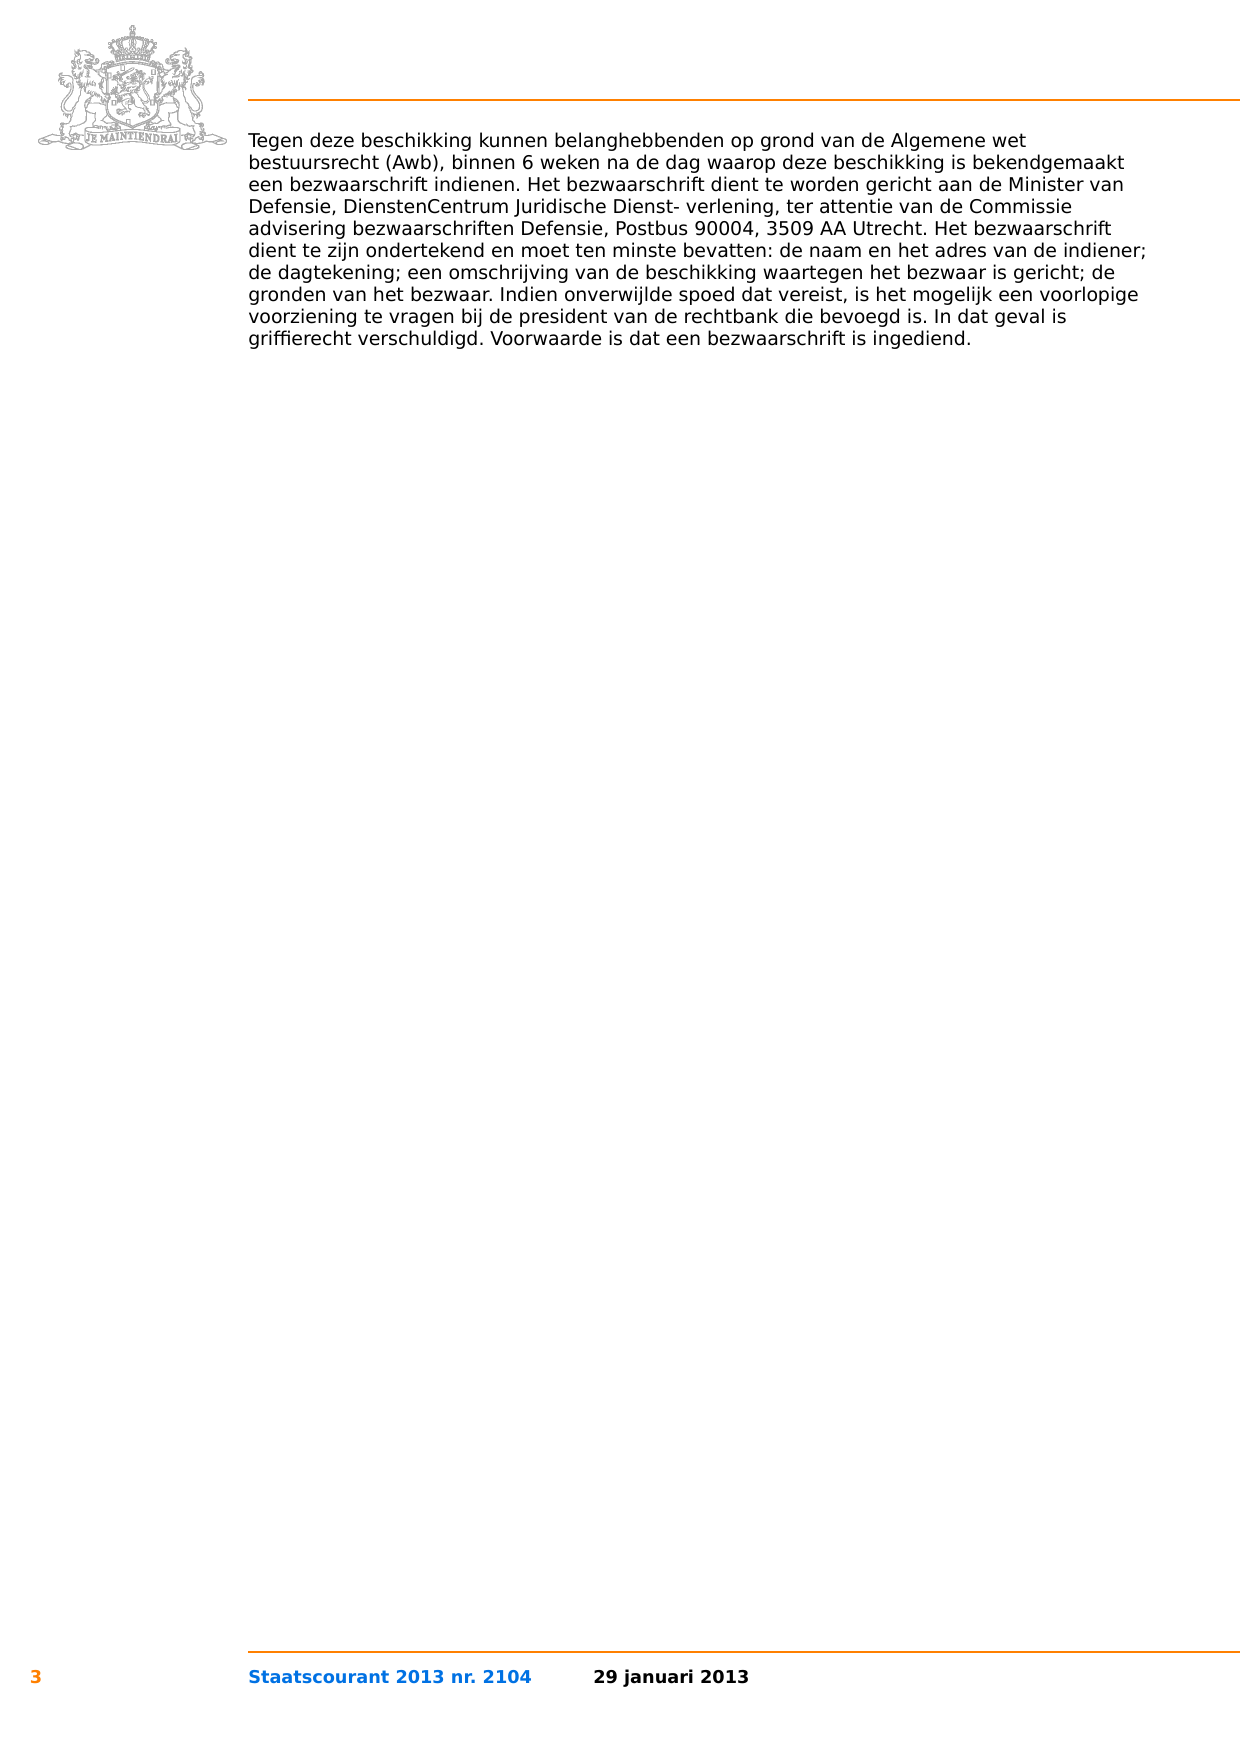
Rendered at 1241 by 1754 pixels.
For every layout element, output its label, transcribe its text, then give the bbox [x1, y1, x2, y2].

picture [38, 25, 227, 150]
text Tegen deze beschikking kunnen belanghebbenden op grond van de Algemene wet bestuursrecht (Awb), binnen 6 weken na de dag waarop deze beschikking is bekendgemaakt een bezwaarschrift indienen. Het bezwaarschrift dient te worden gericht aan de Minister van Defensie, DienstenCentrum Juridische Dienst- verlening, ter attentie van de Commissie advisering bezwaarschriften Defensie, Postbus 90004, 3509 AA Utrecht. Het bezwaarschrift dient te zijn ondertekend en moet ten minste bevatten: de naam en het adres van de indiener; de dagtekening; een omschrijving van de beschikking waartegen het bezwaar is gericht; de gronden van het bezwaar. Indien onverwijlde spoed dat vereist, is het mogelijk een voorlopige voorziening te vragen bij de president van de rechtbank die bevoegd is. In dat geval is griffierecht verschuldigd. Voorwaarde is dat een bezwaarschrift is ingediend. [248, 130, 1163, 350]
